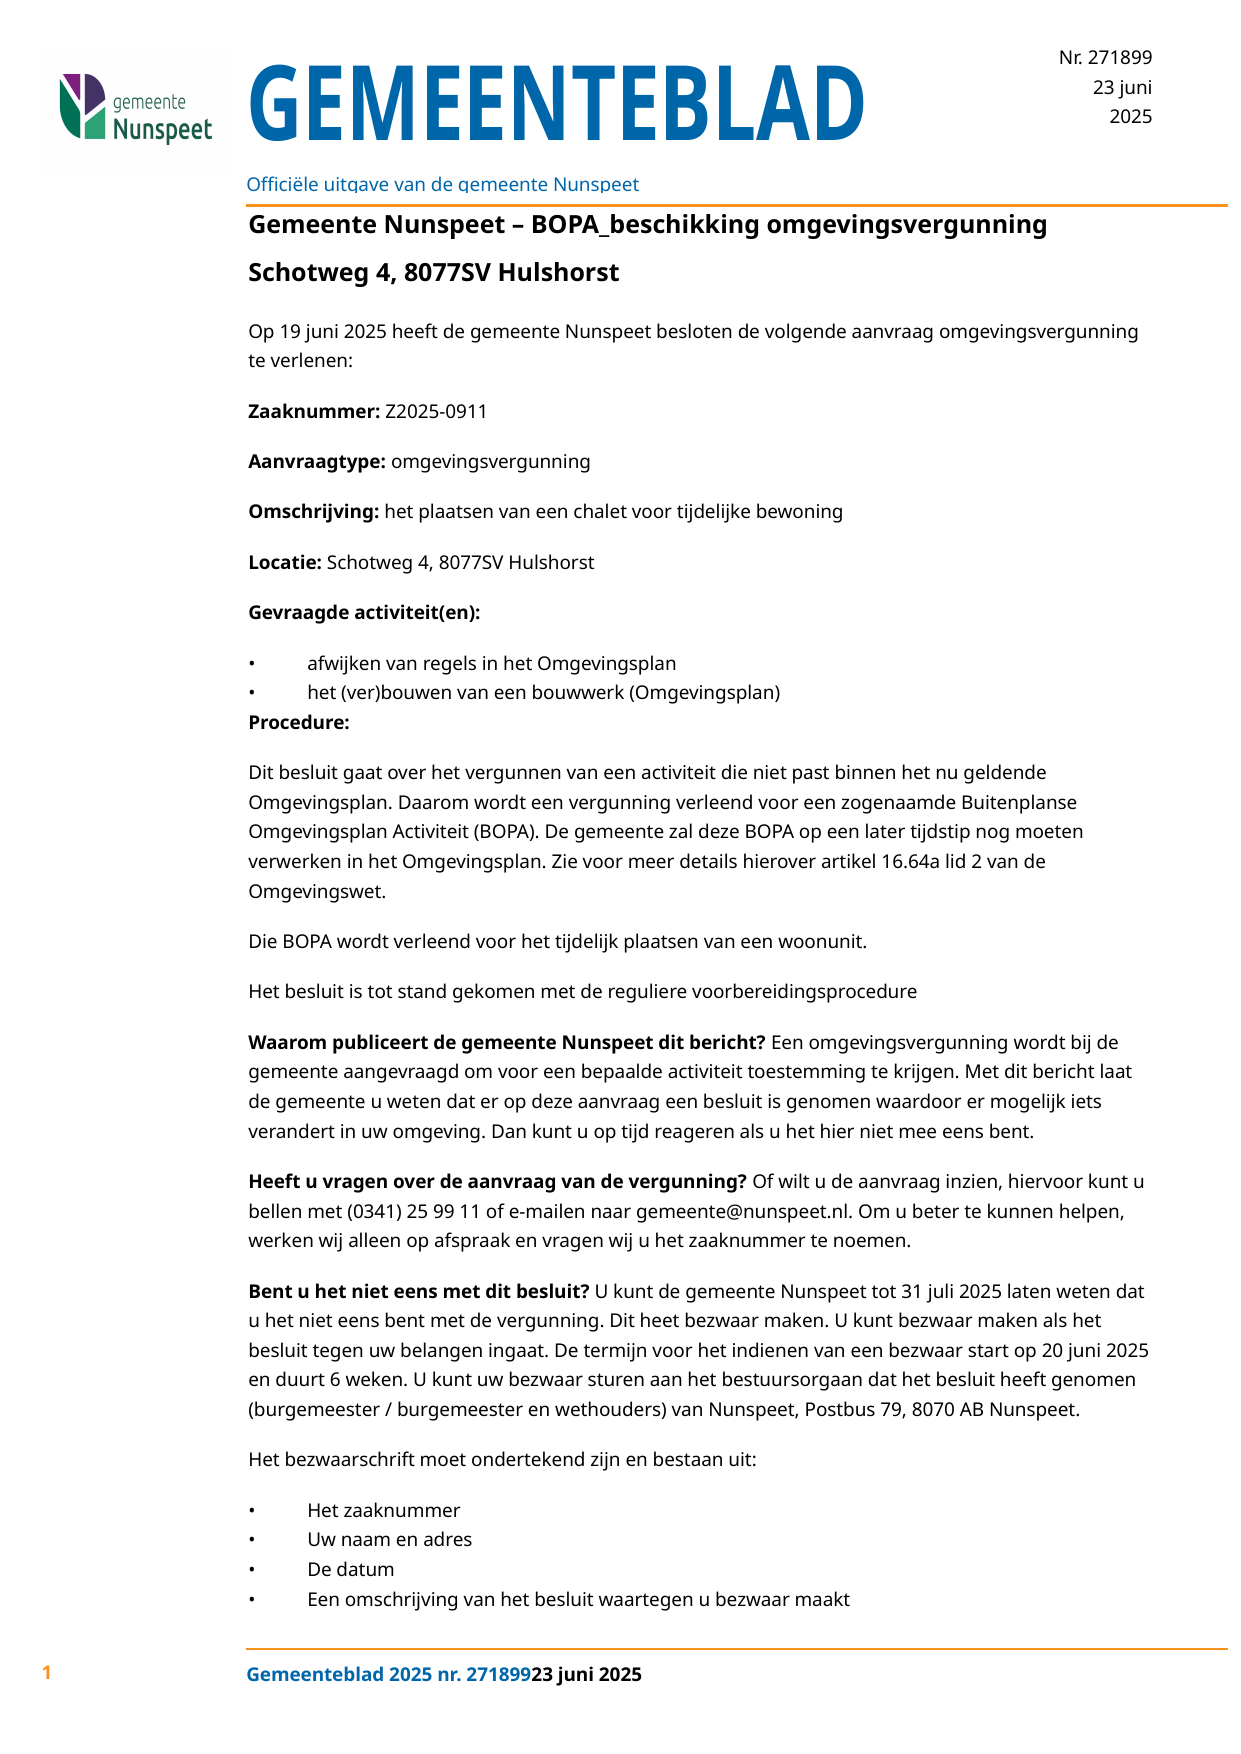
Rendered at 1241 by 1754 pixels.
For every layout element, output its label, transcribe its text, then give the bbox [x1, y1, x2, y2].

list De datum [248, 1556, 1152, 1582]
list Een omschrijving van het besluit waartegen u bezwaar maakt [248, 1586, 1152, 1612]
text Gemeente Nunspeet – BOPA_beschikking omgevingsvergunning Schotweg 4, 8077SV Hulshorst [248, 207, 1152, 288]
text Heeft u vragen over de aanvraag van de vergunning? Of wilt u de aanvraag inzien, hiervoor kunt u bellen met (0341) 25 99 11 of e-mailen naar gemeente@nunspeet.nl. Om u beter te kunnen helpen, werken wij alleen op afspraak en vragen wij u het zaaknummer te noemen. [248, 1168, 1152, 1253]
text Het bezwaarschrift moet ondertekend zijn en bestaan uit: [248, 1447, 1152, 1472]
list het (ver)bouwen van een bouwwerk (Omgevingsplan) [248, 679, 1152, 705]
list afwijken van regels in het Omgevingsplan [248, 650, 1152, 676]
text Procedure: [248, 709, 1152, 735]
text Waarom publiceert de gemeente Nunspeet dit bericht? Een omgevingsvergunning wordt bij de gemeente aangevraagd om voor een bepaalde activiteit toestemming te krijgen. Met dit bericht laat de gemeente u weten dat er op deze aanvraag een besluit is genomen waardoor er mogelijk iets verandert in uw omgeving. Dan kunt u op tijd reageren als u het hier niet mee eens bent. [248, 1029, 1152, 1144]
list Uw naam en adres [248, 1527, 1152, 1552]
list Het zaaknummer [248, 1497, 1152, 1523]
text Bent u het niet eens met dit besluit? U kunt de gemeente Nunspeet tot 31 juli 2025 laten weten dat u het niet eens bent met de vergunning. Dit heet bezwaar maken. U kunt bezwaar maken als het besluit tegen uw belangen ingaat. De termijn voor het indienen van een bezwaar start op 20 juni 2025 en duurt 6 weken. U kunt uw bezwaar sturen aan het bestuursorgaan dat het besluit heeft genomen (burgemeester / burgemeester en wethouders) van Nunspeet, Postbus 79, 8070 AB Nunspeet. [248, 1278, 1152, 1422]
text Zaaknummer: Z2025-0911 [248, 398, 1152, 424]
picture [41, 47, 231, 172]
text Aanvraagtype: omgevingsvergunning [248, 448, 1152, 474]
text Op 19 juni 2025 heeft de gemeente Nunspeet besloten de volgende aanvraag omgevingsvergunning te verlenen: [248, 318, 1152, 373]
text Locatie: Schotweg 4, 8077SV Hulshorst [248, 549, 1152, 575]
text Die BOPA wordt verleend voor het tijdelijk plaatsen van een woonunit. [248, 928, 1152, 954]
text Gevraagde activiteit(en): [248, 599, 1152, 625]
text Het besluit is tot stand gekomen met de reguliere voorbereidingsprocedure [248, 979, 1152, 1004]
text Dit besluit gaat over het vergunnen van een activiteit die niet past binnen het nu geldende Omgevingsplan. Daarom wordt een vergunning verleend voor een zogenaamde Buitenplanse Omgevingsplan Activiteit (BOPA). De gemeente zal deze BOPA op een later tijdstip nog moeten verwerken in het Omgevingsplan. Zie voor meer details hierover artikel 16.64a lid 2 van de Omgevingswet. [248, 759, 1152, 904]
text Omschrijving: het plaatsen van een chalet voor tijdelijke bewoning [248, 499, 1152, 524]
